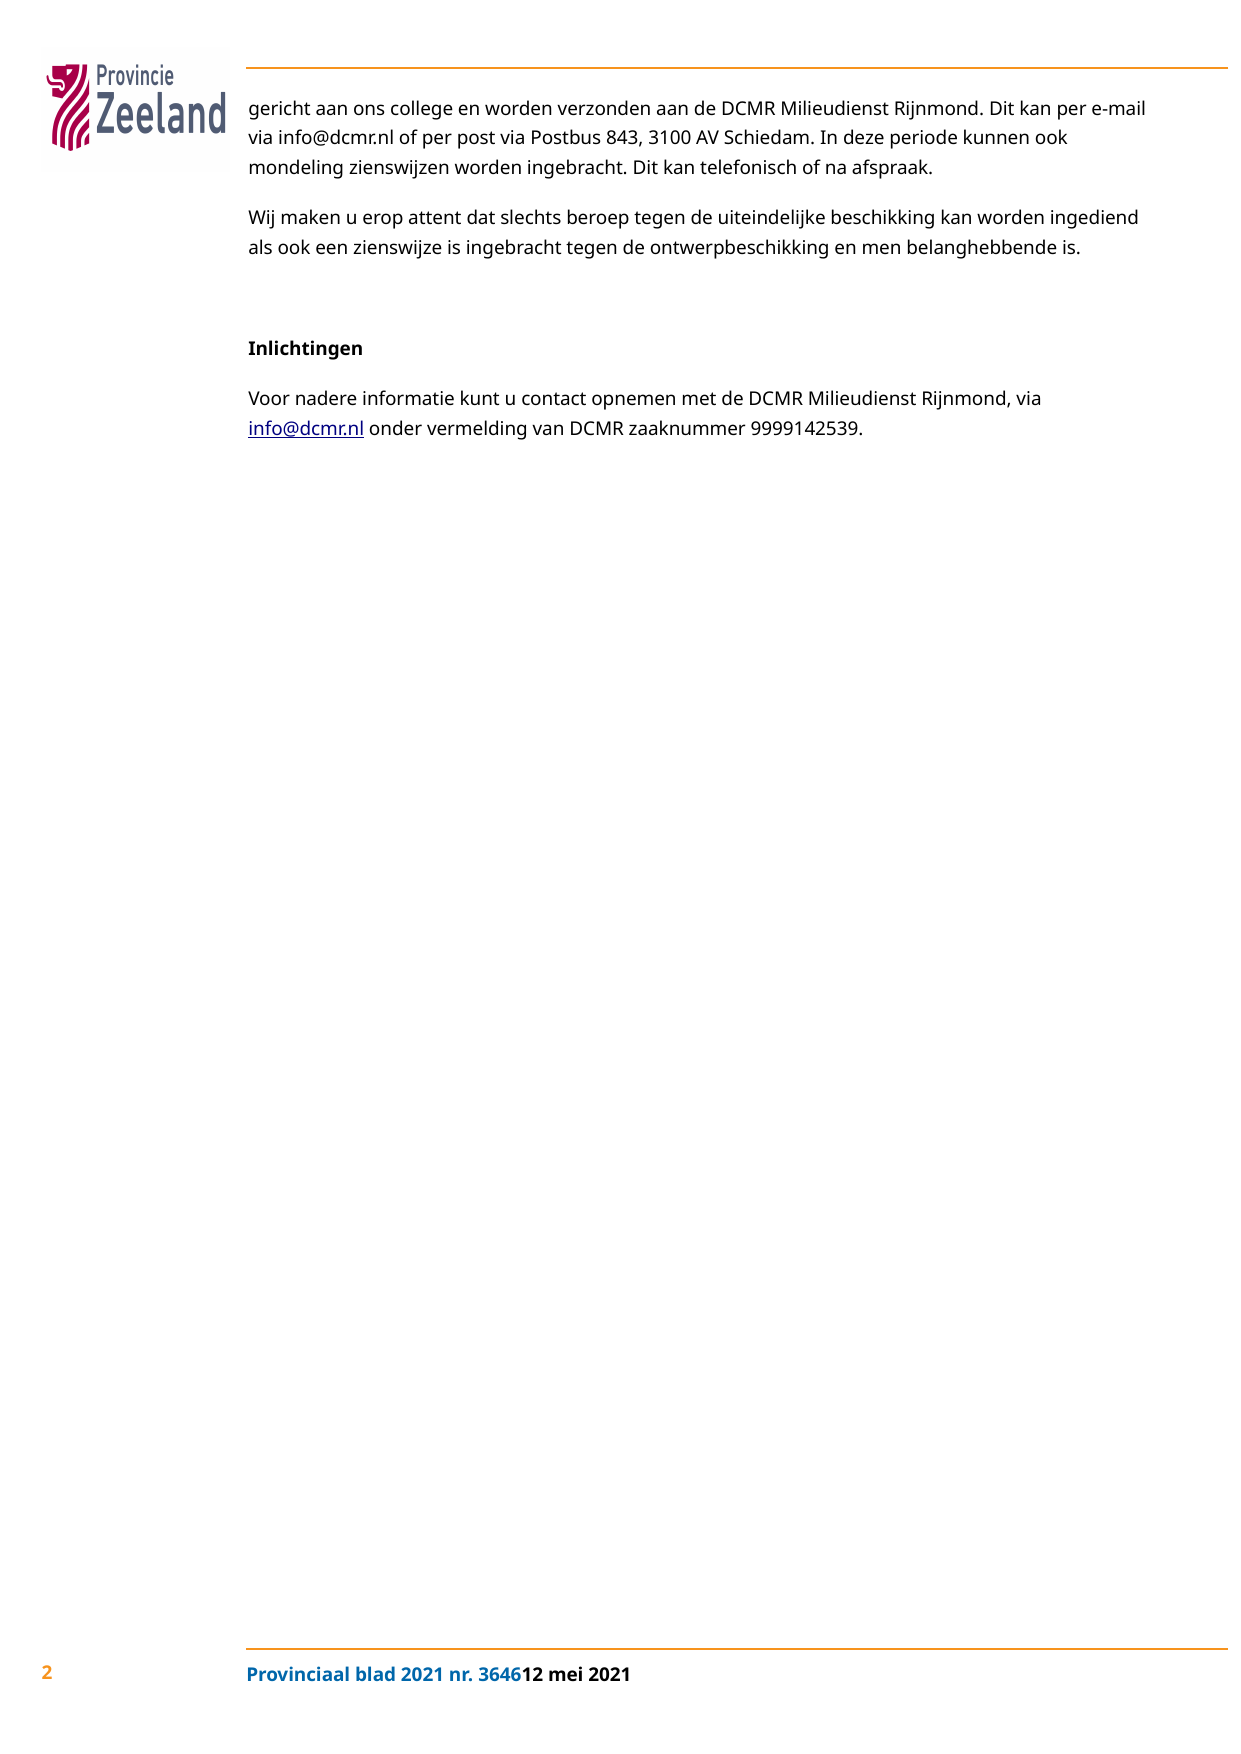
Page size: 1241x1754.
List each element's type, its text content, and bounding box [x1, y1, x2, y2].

text Inlichtingen [248, 335, 1152, 361]
text Wij maken u erop attent dat slechts beroep tegen de uiteindelijke beschikking kan worden ingediend als ook een zienswijze is ingebracht tegen de ontwerpbeschikking en men belanghebbende is. [248, 204, 1152, 260]
picture [41, 47, 231, 172]
text gericht aan ons college en worden verzonden aan de DCMR Milieudienst Rijnmond. Dit kan per e-mail via info@dcmr.nl of per post via Postbus 843, 3100 AV Schiedam. In deze periode kunnen ook mondeling zienswijzen worden ingebracht. Dit kan telefonisch of na afspraak. [248, 95, 1152, 180]
text Voor nadere informatie kunt u contact opnemen met de DCMR Milieudienst Rijnmond, via info@dcmr.nl onder vermelding van DCMR zaaknummer 9999142539. [248, 385, 1152, 441]
